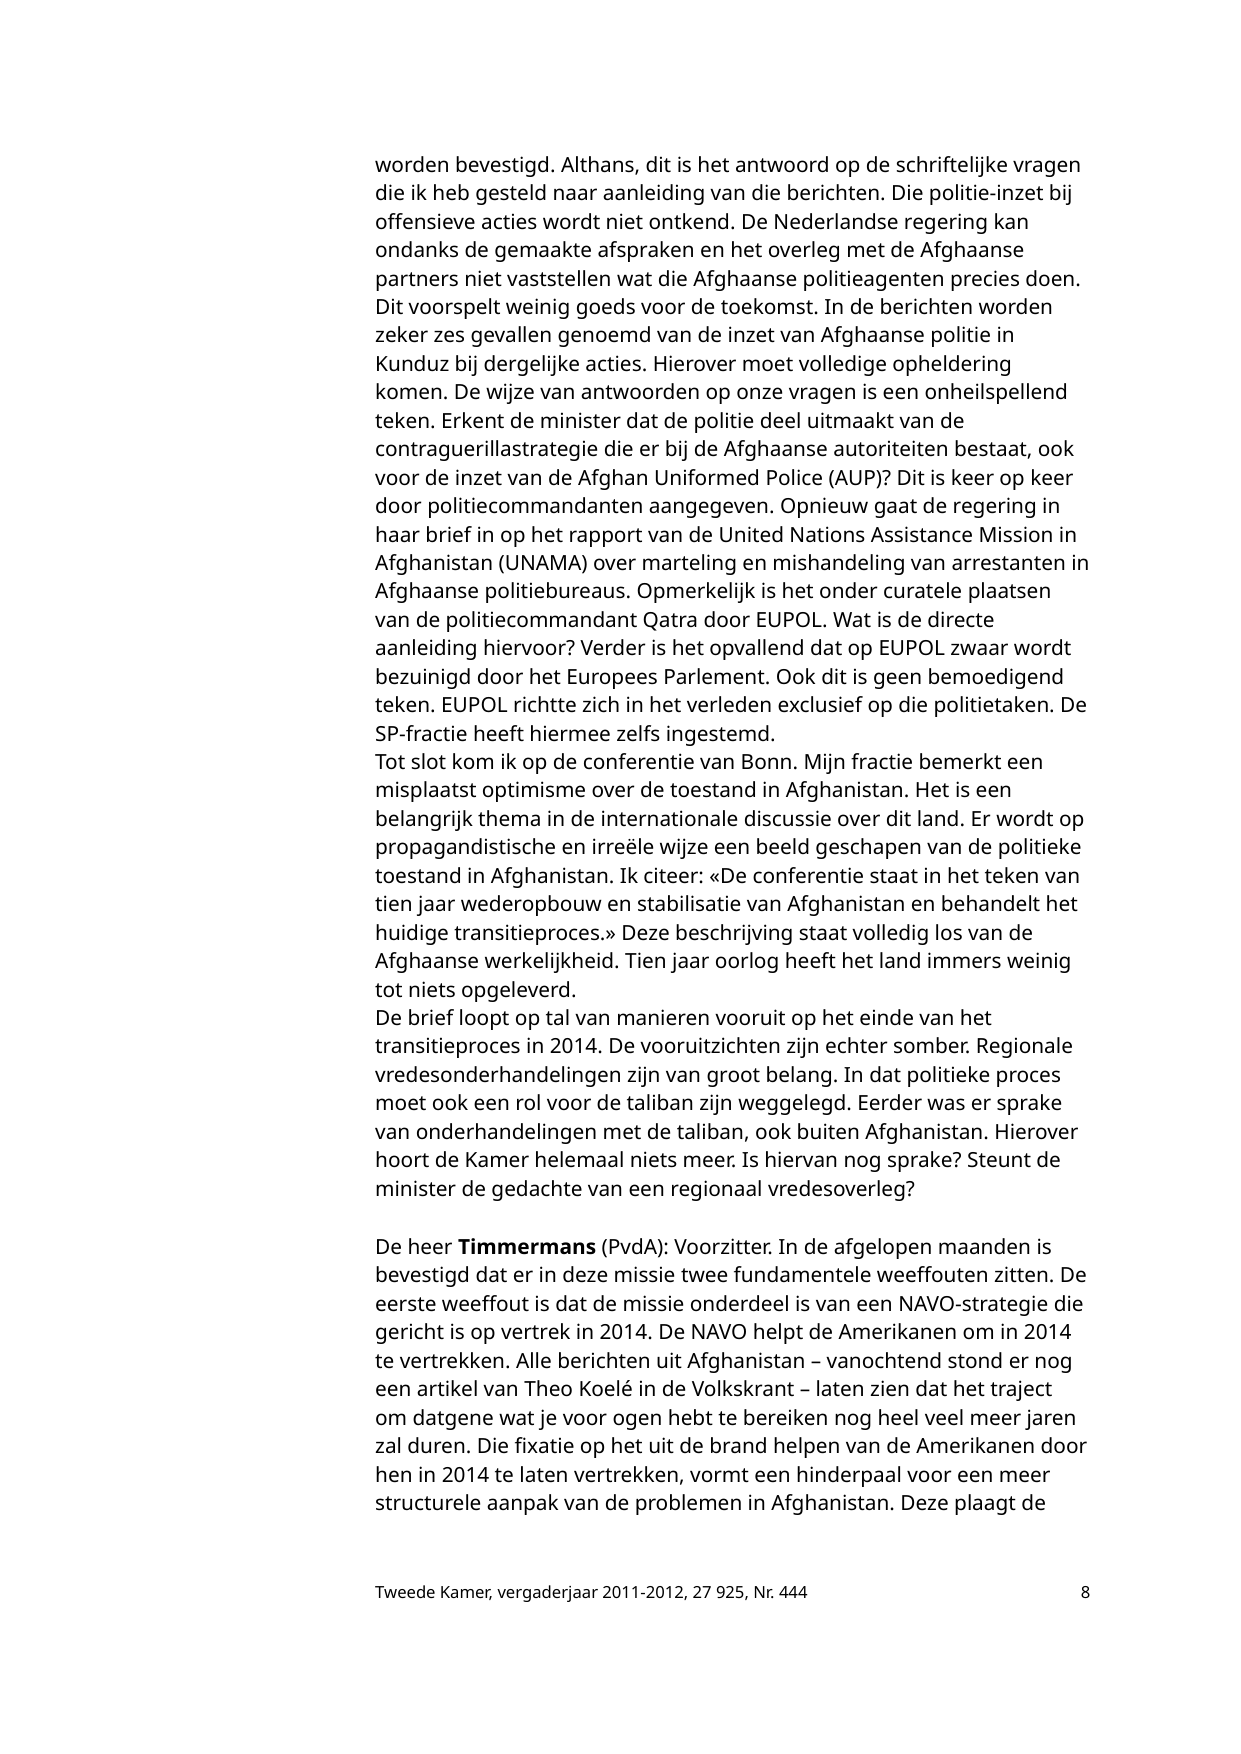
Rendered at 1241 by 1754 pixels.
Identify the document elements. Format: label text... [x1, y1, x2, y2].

text worden bevestigd. Althans, dit is het antwoord op de schriftelijke vragen die ik heb gesteld naar aanleiding van die berichten. Die politie-inzet bij offensieve acties wordt niet ontkend. De Nederlandse regering kan ondanks de gemaakte afspraken en het overleg met de Afghaanse partners niet vaststellen wat die Afghaanse politieagenten precies doen. Dit voorspelt weinig goeds voor de toekomst. In de berichten worden zeker zes gevallen genoemd van de inzet van Afghaanse politie in Kunduz bij dergelijke acties. Hierover moet volledige opheldering komen. De wijze van antwoorden op onze vragen is een onheilspellend teken. Erkent de minister dat de politie deel uitmaakt van de contraguerillastrategie die er bij de Afghaanse autoriteiten bestaat, ook voor de inzet van de Afghan Uniformed Police (AUP)? Dit is keer op keer door politiecommandanten aangegeven. Opnieuw gaat de regering in haar brief in op het rapport van de United Nations Assistance Mission in Afghanistan (UNAMA) over marteling en mishandeling van arrestanten in Afghaanse politiebureaus. Opmerkelijk is het onder curatele plaatsen van de politiecommandant Qatra door EUPOL. Wat is de directe aanleiding hiervoor? Verder is het opvallend dat op EUPOL zwaar wordt bezuinigd door het Europees Parlement. Ook dit is geen bemoedigend teken. EUPOL richtte zich in het verleden exclusief op die politietaken. De SP-fractie heeft hiermee zelfs ingestemd. [375, 150, 1090, 747]
text Tot slot kom ik op de conferentie van Bonn. Mijn fractie bemerkt een misplaatst optimisme over de toestand in Afghanistan. Het is een belangrijk thema in de internationale discussie over dit land. Er wordt op propagandistische en irreële wijze een beeld geschapen van de politieke toestand in Afghanistan. Ik citeer: «De conferentie staat in het teken van tien jaar wederopbouw en stabilisatie van Afghanistan en behandelt het huidige transitieproces.» Deze beschrijving staat volledig los van de Afghaanse werkelijkheid. Tien jaar oorlog heeft het land immers weinig tot niets opgeleverd. [375, 747, 1090, 1003]
text De heer Timmermans (PvdA): Voorzitter. In de afgelopen maanden is bevestigd dat er in deze missie twee fundamentele weeffouten zitten. De eerste weeffout is dat de missie onderdeel is van een NAVO-strategie die gericht is op vertrek in 2014. De NAVO helpt de Amerikanen om in 2014 te vertrekken. Alle berichten uit Afghanistan – vanochtend stond er nog een artikel van Theo Koelé in de Volkskrant – laten zien dat het traject om datgene wat je voor ogen hebt te bereiken nog heel veel meer jaren zal duren. Die fixatie op het uit de brand helpen van de Amerikanen door hen in 2014 te laten vertrekken, vormt een hinderpaal voor een meer structurele aanpak van de problemen in Afghanistan. Deze plaagt de [375, 1232, 1090, 1517]
text De brief loopt op tal van manieren vooruit op het einde van het transitieproces in 2014. De vooruitzichten zijn echter somber. Regionale vredesonderhandelingen zijn van groot belang. In dat politieke proces moet ook een rol voor de taliban zijn weggelegd. Eerder was er sprake van onderhandelingen met de taliban, ook buiten Afghanistan. Hierover hoort de Kamer helemaal niets meer. Is hiervan nog sprake? Steunt de minister de gedachte van een regionaal vredesoverleg? [375, 1003, 1090, 1202]
